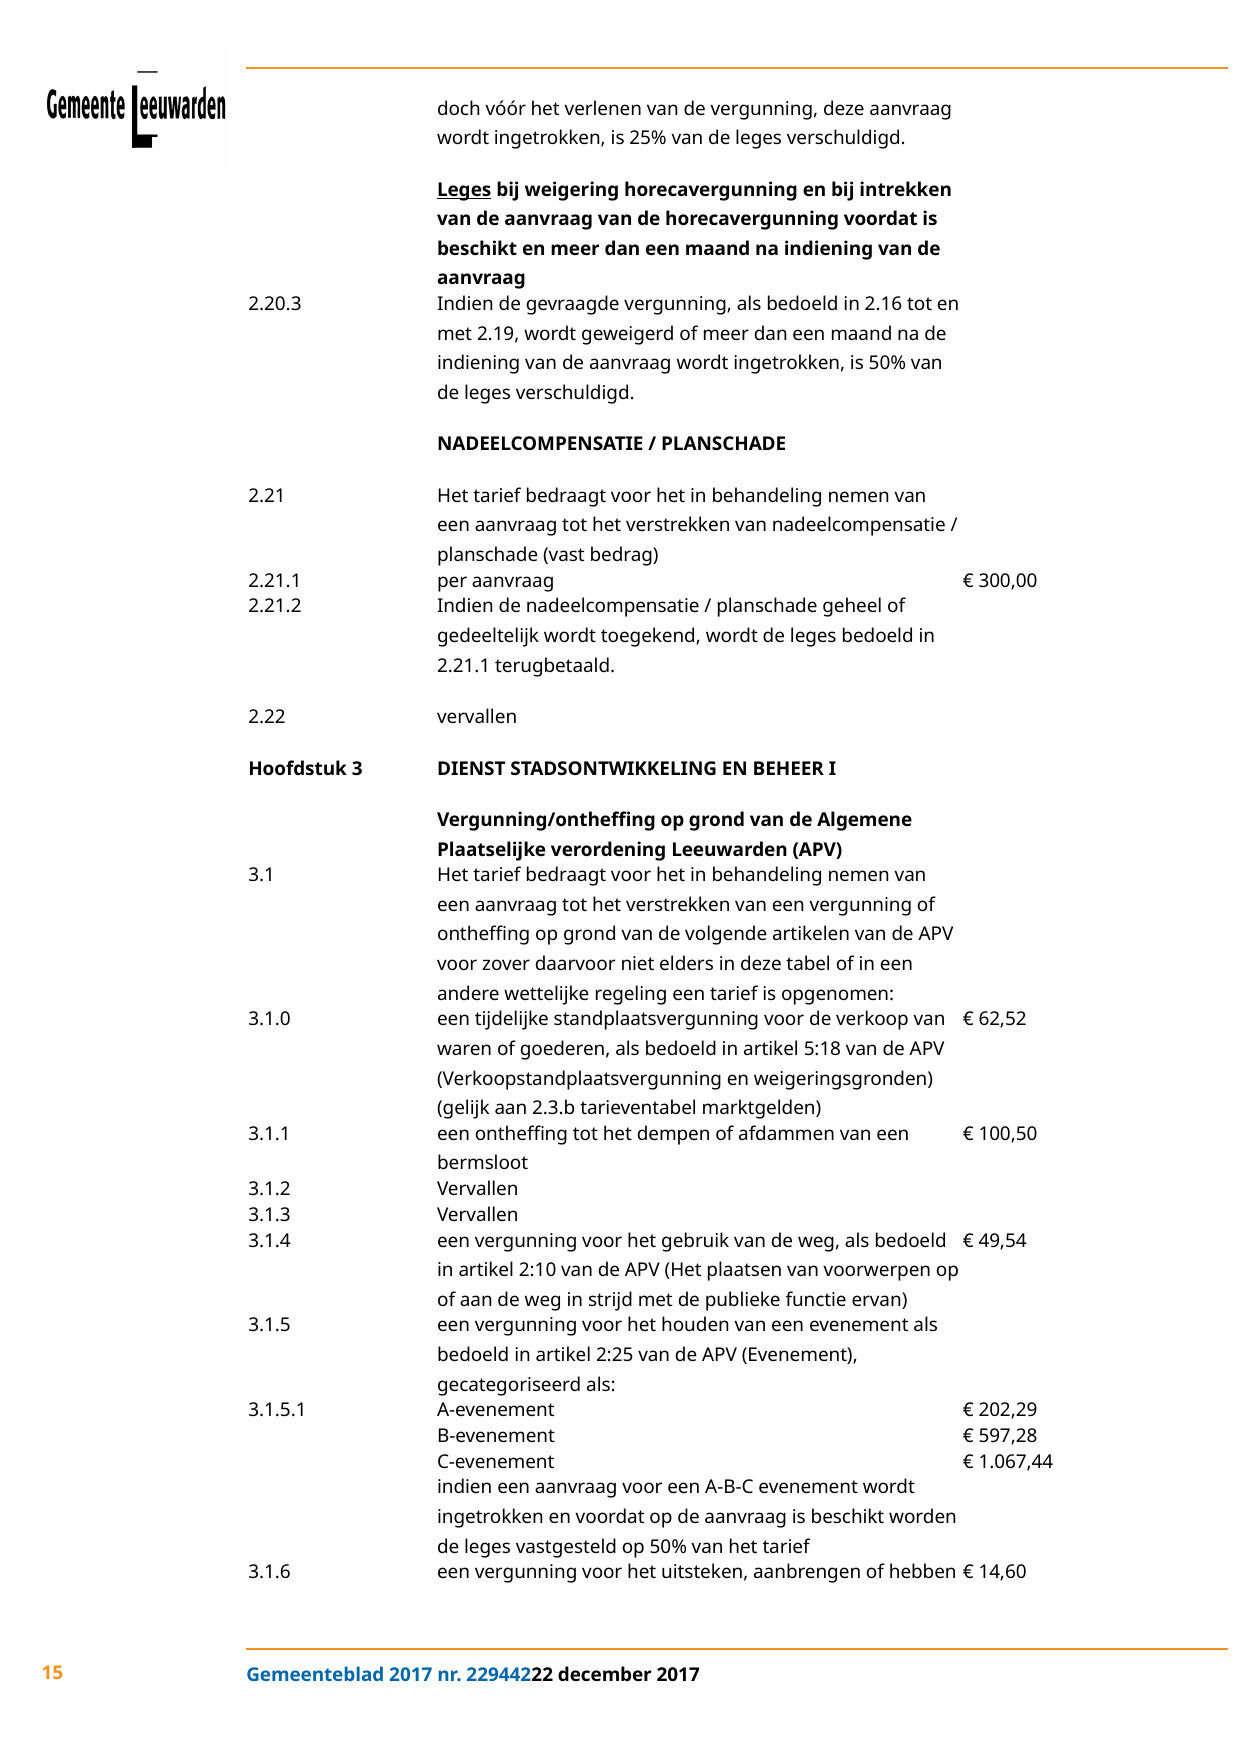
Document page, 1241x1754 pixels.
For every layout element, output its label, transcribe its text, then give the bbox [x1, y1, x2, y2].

table_cell € 14,60 [963, 1559, 1152, 1584]
table_cell [248, 780, 437, 806]
table_cell € 1.067,44 [963, 1448, 1152, 1474]
table_cell Indien de gevraagde vergunning, als bedoeld in 2.16 tot en met 2.19, wordt geweigerd of meer dan een maand na de indiening van de aanvraag wordt ingetrokken, is 50% van de leges verschuldigd. [437, 290, 963, 405]
table_cell Vervallen [437, 1201, 963, 1227]
table_cell [963, 703, 1152, 729]
table_cell DIENST STADSONTWIKKELING EN BEHEER I [437, 755, 963, 780]
table_cell Vergunning/ontheffing op grond van de Algemene Plaatselijke verordening Leeuwarden (APV) [437, 806, 963, 861]
table_cell [963, 95, 1152, 150]
table_cell [437, 678, 963, 703]
table_cell [963, 678, 1152, 703]
table_cell B-evenement [437, 1422, 963, 1448]
table_cell [248, 431, 437, 456]
table_cell 3.1.4 [248, 1227, 437, 1312]
table_cell Leges bij weigering horecavergunning en bij intrekken van de aanvraag van de horecavergunning voordat is beschikt en meer dan een maand na indiening van de aanvraag [437, 176, 963, 290]
table_cell [248, 678, 437, 703]
table_cell [963, 755, 1152, 780]
table_cell [963, 806, 1152, 861]
table_cell 3.1.5.1 [248, 1397, 437, 1422]
table_cell Hoofdstuk 3 [248, 755, 437, 780]
table_cell [963, 405, 1152, 431]
table_cell een vergunning voor het houden van een evenement als bedoeld in artikel 2:25 van de APV (Evenement), gecategoriseerd als: [437, 1312, 963, 1397]
table_cell 2.21.1 [248, 567, 437, 593]
table_cell per aanvraag [437, 567, 963, 593]
table_cell [963, 1312, 1152, 1397]
picture [41, 47, 231, 172]
table_cell 3.1.0 [248, 1006, 437, 1120]
table_cell [248, 1448, 437, 1474]
table_cell [963, 780, 1152, 806]
table_cell NADEELCOMPENSATIE / PLANSCHADE [437, 431, 963, 456]
table_cell [437, 150, 963, 176]
table_cell Het tarief bedraagt voor het in behandeling nemen van een aanvraag tot het verstrekken van nadeelcompensatie / planschade (vast bedrag) [437, 482, 963, 567]
table_cell [248, 806, 437, 861]
table_cell [248, 729, 437, 755]
table_cell [963, 176, 1152, 290]
table_cell [437, 729, 963, 755]
table_cell 3.1.6 [248, 1559, 437, 1584]
table_cell [963, 150, 1152, 176]
table_cell een vergunning voor het uitsteken, aanbrengen of hebben [437, 1559, 963, 1584]
table_cell C-evenement [437, 1448, 963, 1474]
table_cell A-evenement [437, 1397, 963, 1422]
table_cell [248, 405, 437, 431]
table_cell [963, 1201, 1152, 1227]
table_cell [963, 431, 1152, 456]
table_cell [437, 456, 963, 482]
table_cell 3.1.5 [248, 1312, 437, 1397]
table_cell Vervallen [437, 1175, 963, 1201]
table_cell [248, 150, 437, 176]
table_cell 2.21.2 [248, 593, 437, 677]
table_cell € 597,28 [963, 1422, 1152, 1448]
table_cell € 62,52 [963, 1006, 1152, 1120]
table_cell [248, 1474, 437, 1559]
table_cell 2.21 [248, 482, 437, 567]
table_cell doch vóór het verlenen van de vergunning, deze aanvraag wordt ingetrokken, is 25% van de leges verschuldigd. [437, 95, 963, 150]
table_cell [437, 780, 963, 806]
table_cell [963, 593, 1152, 677]
table_cell [963, 456, 1152, 482]
table_cell [248, 176, 437, 290]
table_cell [248, 95, 437, 150]
table_cell [963, 290, 1152, 405]
table_cell vervallen [437, 703, 963, 729]
table_cell 3.1.1 [248, 1120, 437, 1175]
table_cell 2.22 [248, 703, 437, 729]
table_cell 2.20.3 [248, 290, 437, 405]
table_cell € 100,50 [963, 1120, 1152, 1175]
table_cell [963, 861, 1152, 1006]
table_cell [963, 482, 1152, 567]
table_cell 3.1.2 [248, 1175, 437, 1201]
table_cell [963, 729, 1152, 755]
table_cell [248, 1422, 437, 1448]
table_cell een ontheffing tot het dempen of afdammen van een bermsloot [437, 1120, 963, 1175]
table_cell 3.1 [248, 861, 437, 1006]
table_cell € 49,54 [963, 1227, 1152, 1312]
table_cell € 300,00 [963, 567, 1152, 593]
table_cell [963, 1474, 1152, 1559]
table_cell [963, 1175, 1152, 1201]
table_cell 3.1.3 [248, 1201, 437, 1227]
table_cell [437, 405, 963, 431]
table_cell indien een aanvraag voor een A-B-C evenement wordt ingetrokken en voordat op de aanvraag is beschikt worden de leges vastgesteld op 50% van het tarief [437, 1474, 963, 1559]
table_cell een vergunning voor het gebruik van de weg, als bedoeld in artikel 2:10 van de APV (Het plaatsen van voorwerpen op of aan de weg in strijd met de publieke functie ervan) [437, 1227, 963, 1312]
table_cell € 202,29 [963, 1397, 1152, 1422]
table_cell Het tarief bedraagt voor het in behandeling nemen van een aanvraag tot het verstrekken van een vergunning of ontheffing op grond van de volgende artikelen van de APV voor zover daarvoor niet elders in deze tabel of in een andere wettelijke regeling een tarief is opgenomen: [437, 861, 963, 1006]
table_cell [248, 456, 437, 482]
table_cell een tijdelijke standplaatsvergunning voor de verkoop van waren of goederen, als bedoeld in artikel 5:18 van de APV (Verkoopstandplaatsvergunning en weigeringsgronden) (gelijk aan 2.3.b tarieventabel marktgelden) [437, 1006, 963, 1120]
table_cell Indien de nadeelcompensatie / planschade geheel of gedeeltelijk wordt toegekend, wordt de leges bedoeld in 2.21.1 terugbetaald. [437, 593, 963, 677]
